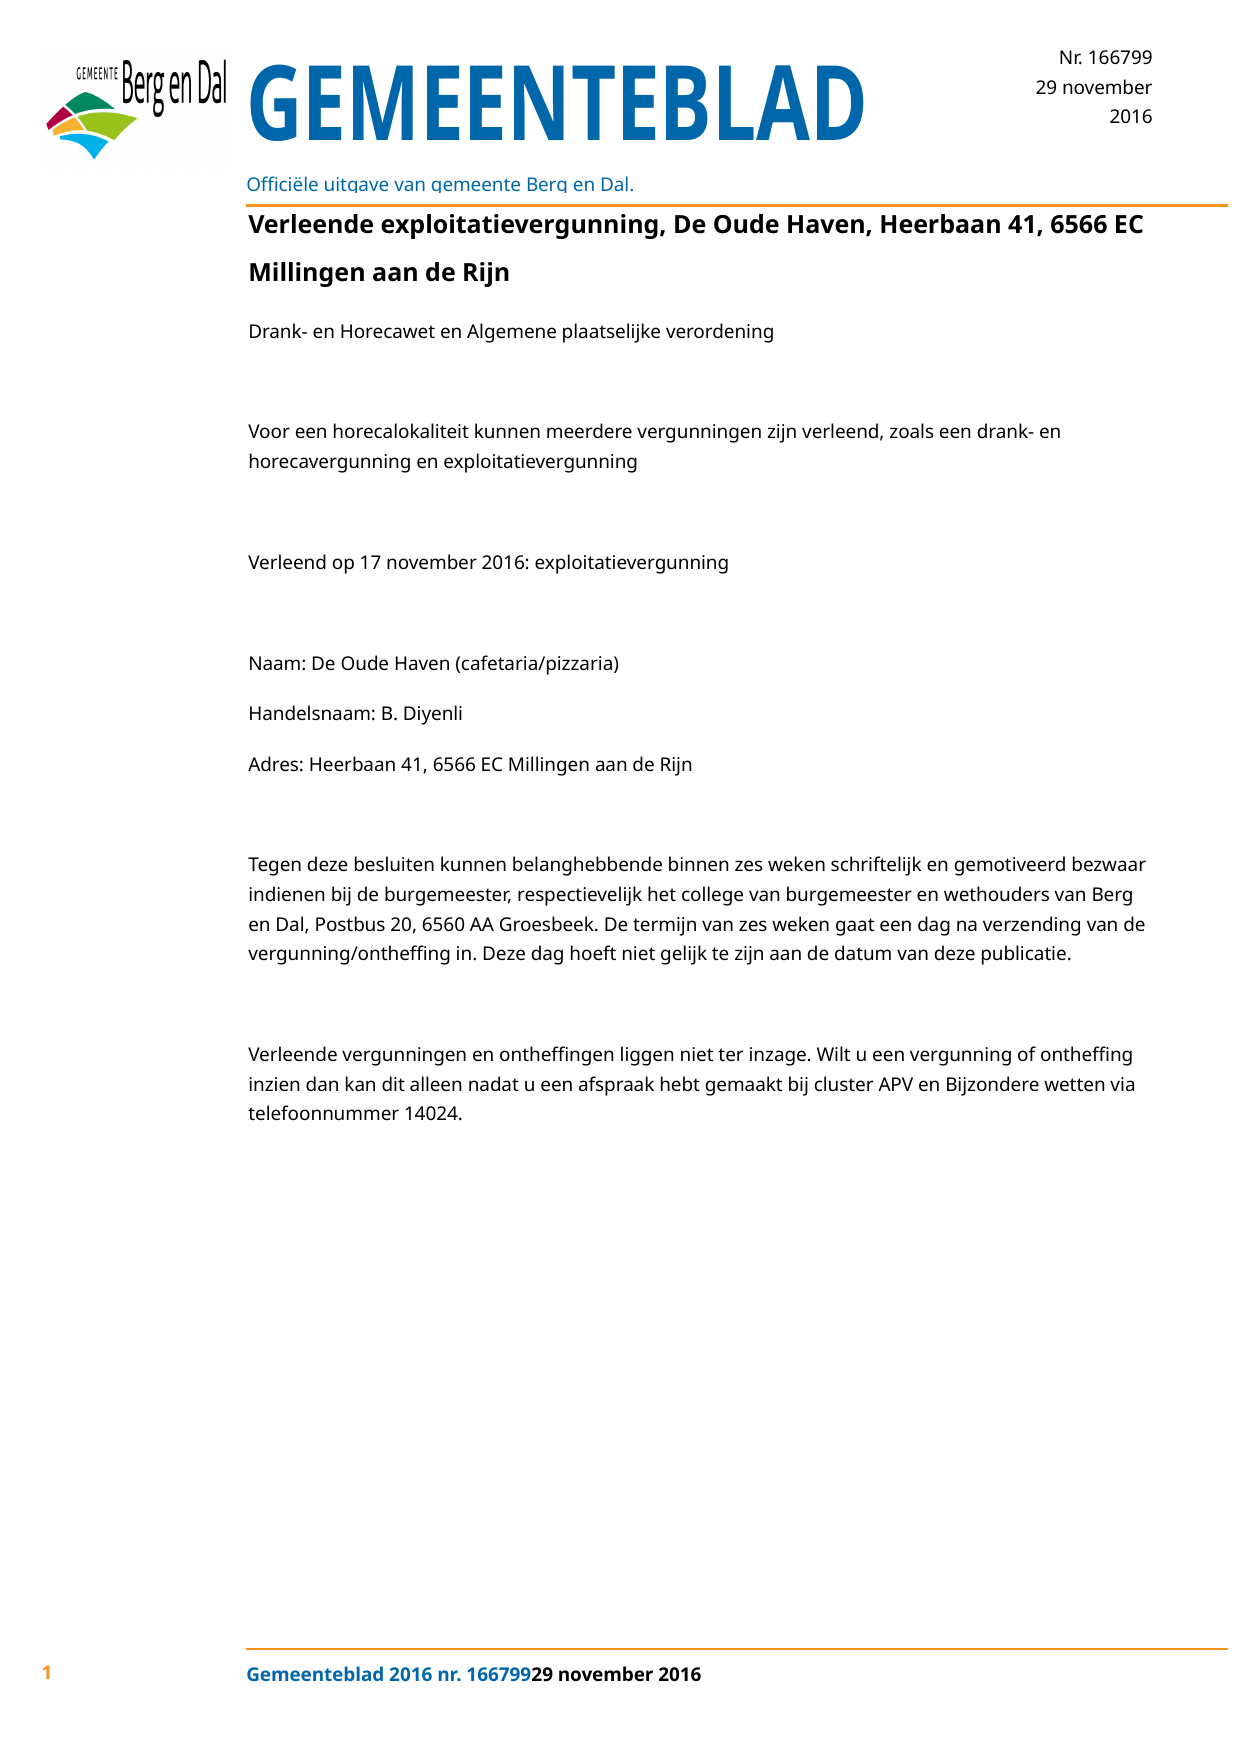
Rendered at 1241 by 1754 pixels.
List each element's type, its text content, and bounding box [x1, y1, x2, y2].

text Voor een horecalokaliteit kunnen meerdere vergunningen zijn verleend, zoals een drank- en horecavergunning en exploitatievergunning [248, 419, 1152, 474]
text Naam: De Oude Haven (cafetaria/pizzaria) [248, 650, 1152, 676]
text Handelsnaam: B. Diyenli [248, 700, 1152, 726]
text Drank- en Horecawet en Algemene plaatselijke verordening [248, 318, 1152, 344]
text Tegen deze besluiten kunnen belanghebbende binnen zes weken schriftelijk en gemotiveerd bezwaar indienen bij de burgemeester, respectievelijk het college van burgemeester en wethouders van Berg en Dal, Postbus 20, 6560 AA Groesbeek. De termijn van zes weken gaat een dag na verzending van de vergunning/ontheffing in. Deze dag hoeft niet gelijk te zijn aan de datum van deze publicatie. [248, 852, 1152, 966]
picture [41, 47, 231, 172]
text Verleend op 17 november 2016: exploitatievergunning [248, 549, 1152, 575]
text Verleende vergunningen en ontheffingen liggen niet ter inzage. Wilt u een vergunning of ontheffing inzien dan kan dit alleen nadat u een afspraak hebt gemaakt bij cluster APV en Bijzondere wetten via telefoonnummer 14024. [248, 1041, 1152, 1126]
text Verleende exploitatievergunning, De Oude Haven, Heerbaan 41, 6566 EC Millingen aan de Rijn [248, 207, 1152, 288]
text Adres: Heerbaan 41, 6566 EC Millingen aan de Rijn [248, 751, 1152, 777]
